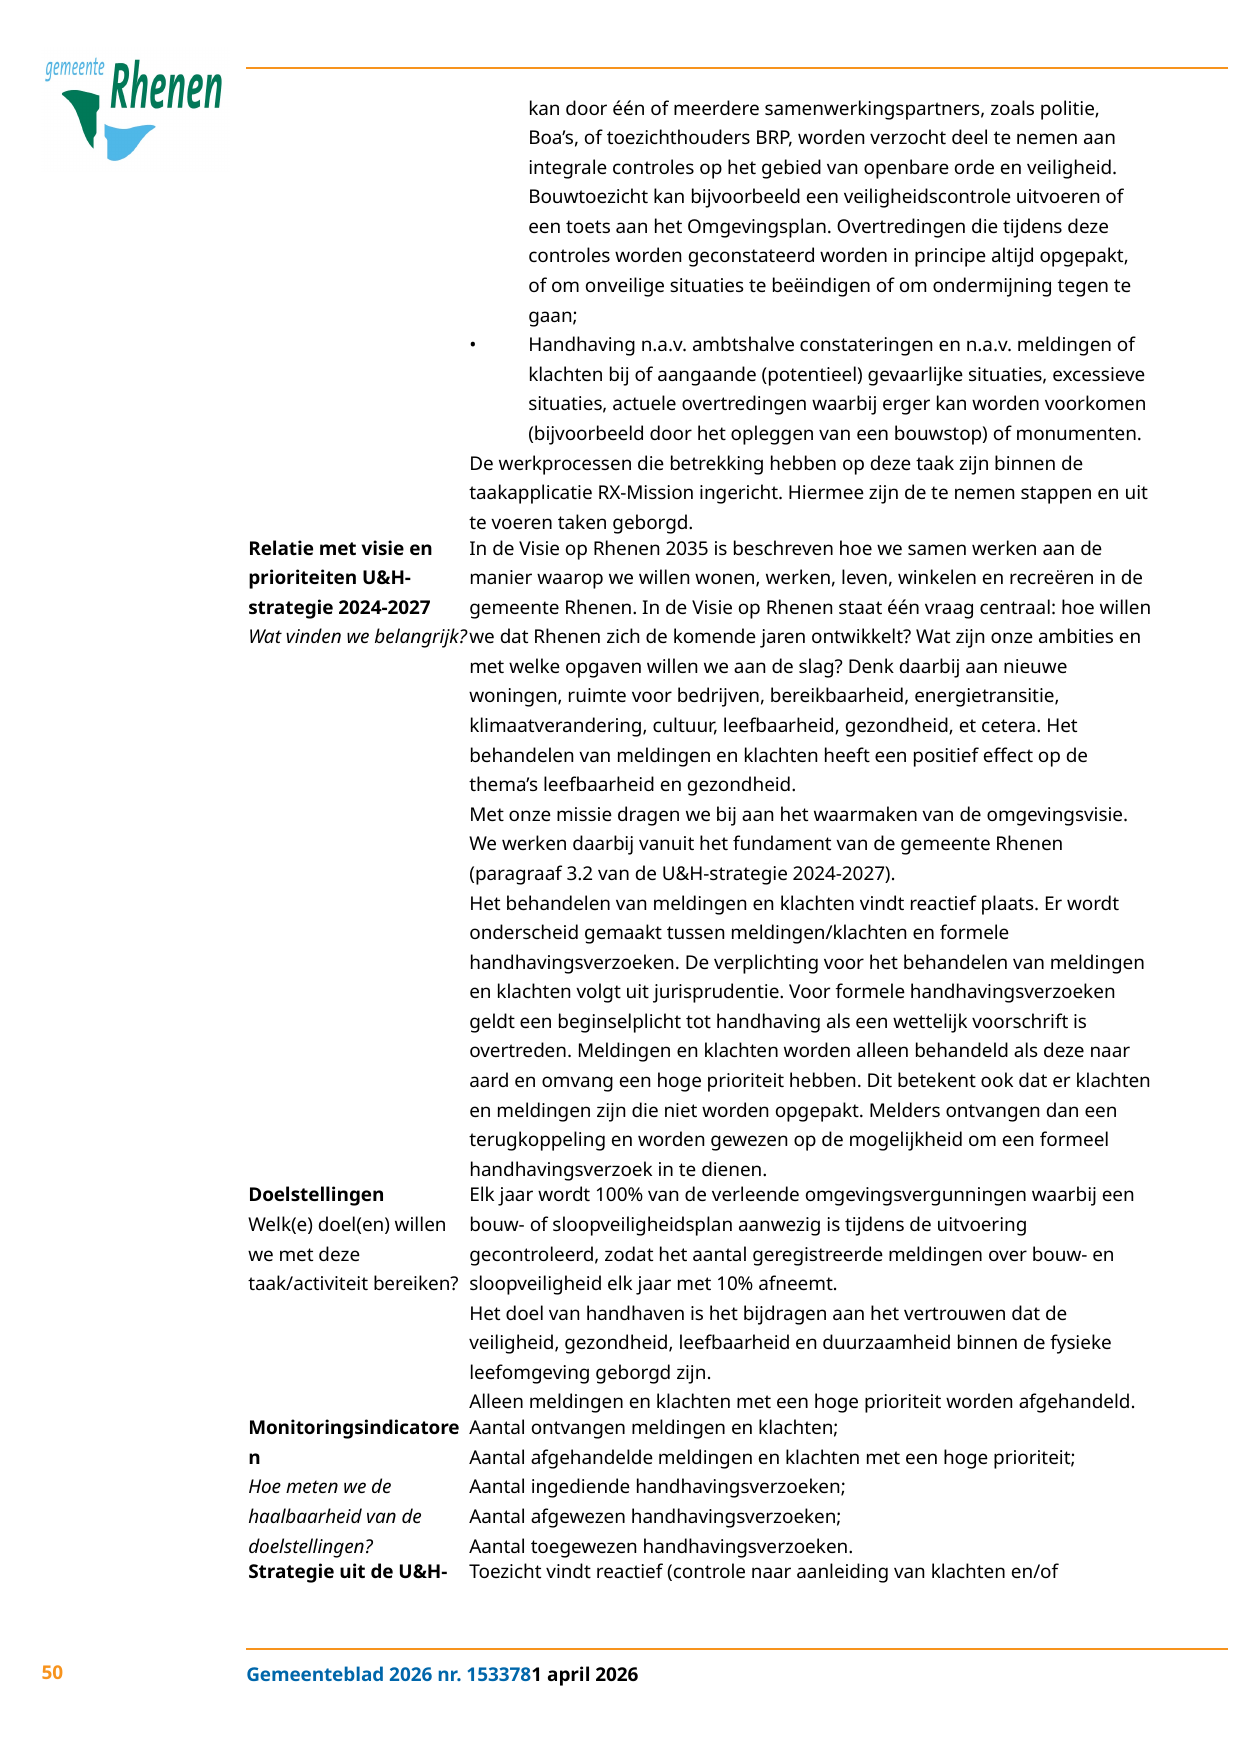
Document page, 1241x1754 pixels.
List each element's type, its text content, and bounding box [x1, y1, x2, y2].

table_cell Toezicht vindt reactief (controle naar aanleiding van klachten en/of [469, 1559, 1152, 1584]
table_cell Elk jaar wordt 100% van de verleende omgevingsvergunningen waarbij een bouw- of sloopveiligheidsplan aanwezig is tijdens de uitvoering gecontroleerd, zodat het aantal geregistreerde meldingen over bouw- en sloopveiligheid elk jaar met 10% afneemt. Het doel van handhaven is het bijdragen aan het vertrouwen dat de veiligheid, gezondheid, leefbaarheid en duurzaamheid binnen de fysieke leefomgeving geborgd zijn. Alleen meldingen en klachten met een hoge prioriteit worden afgehandeld. [469, 1182, 1152, 1414]
table_cell Aantal ontvangen meldingen en klachten; Aantal afgehandelde meldingen en klachten met een hoge prioriteit; Aantal ingediende handhavingsverzoeken; Aantal afgewezen handhavingsverzoeken; Aantal toegewezen handhavingsverzoeken. [469, 1415, 1152, 1558]
table_cell In de Visie op Rhenen 2035 is beschreven hoe we samen werken aan de manier waarop we willen wonen, werken, leven, winkelen en recreëren in de gemeente Rhenen. In de Visie op Rhenen staat één vraag centraal: hoe willen we dat Rhenen zich de komende jaren ontwikkelt? Wat zijn onze ambities en met welke opgaven willen we aan de slag? Denk daarbij aan nieuwe woningen, ruimte voor bedrijven, bereikbaarheid, energietransitie, klimaatverandering, cultuur, leefbaarheid, gezondheid, et cetera. Het behandelen van meldingen en klachten heeft een positief effect op de thema’s leefbaarheid en gezondheid. Met onze missie dragen we bij aan het waarmaken van de omgevingsvisie. We werken daarbij vanuit het fundament van de gemeente Rhenen (paragraaf 3.2 van de U&H-strategie 2024-2027). Het behandelen van meldingen en klachten vindt reactief plaats. Er wordt onderscheid gemaakt tussen meldingen/klachten en formele handhavingsverzoeken. De verplichting voor het behandelen van meldingen en klachten volgt uit jurisprudentie. Voor formele handhavingsverzoeken geldt een beginselplicht tot handhaving als een wettelijk voorschrift is overtreden. Meldingen en klachten worden alleen behandeld als deze naar aard en omvang een hoge prioriteit hebben. Dit betekent ook dat er klachten en meldingen zijn die niet worden opgepakt. Melders ontvangen dan een terugkoppeling en worden gewezen op de mogelijkheid om een formeel handhavingsverzoek in te dienen. [469, 535, 1152, 1182]
table_cell Monitoringsindicatoren Hoe meten we de haalbaarheid van de doelstellingen? [248, 1415, 469, 1558]
table_cell kan door één of meerdere samenwerkingspartners, zoals politie, Boa’s, of toezichthouders BRP, worden verzocht deel te nemen aan integrale controles op het gebied van openbare orde en veiligheid. Bouwtoezicht kan bijvoorbeeld een veiligheidscontrole uitvoeren of een toets aan het Omgevingsplan. Overtredingen die tijdens deze controles worden geconstateerd worden in principe altijd opgepakt, of om onveilige situaties te beëindigen of om ondermijning tegen te gaan; Handhaving n.a.v. ambtshalve constateringen en n.a.v. meldingen of klachten bij of aangaande (potentieel) gevaarlijke situaties, excessieve situaties, actuele overtredingen waarbij erger kan worden voorkomen (bijvoorbeeld door het opleggen van een bouwstop) of monumenten. De werkprocessen die betrekking hebben op deze taak zijn binnen de taakapplicatie RX-Mission ingericht. Hiermee zijn de te nemen stappen en uit te voeren taken geborgd. [469, 95, 1152, 535]
table_cell [248, 95, 469, 535]
table_cell Strategie uit de U&H- [248, 1559, 469, 1584]
table_cell Relatie met visie en prioriteiten U&H-strategie 2024-2027 Wat vinden we belangrijk? [248, 535, 469, 1182]
picture [41, 47, 231, 172]
table_cell Doelstellingen Welk(e) doel(en) willen we met deze taak/activiteit bereiken? [248, 1182, 469, 1414]
